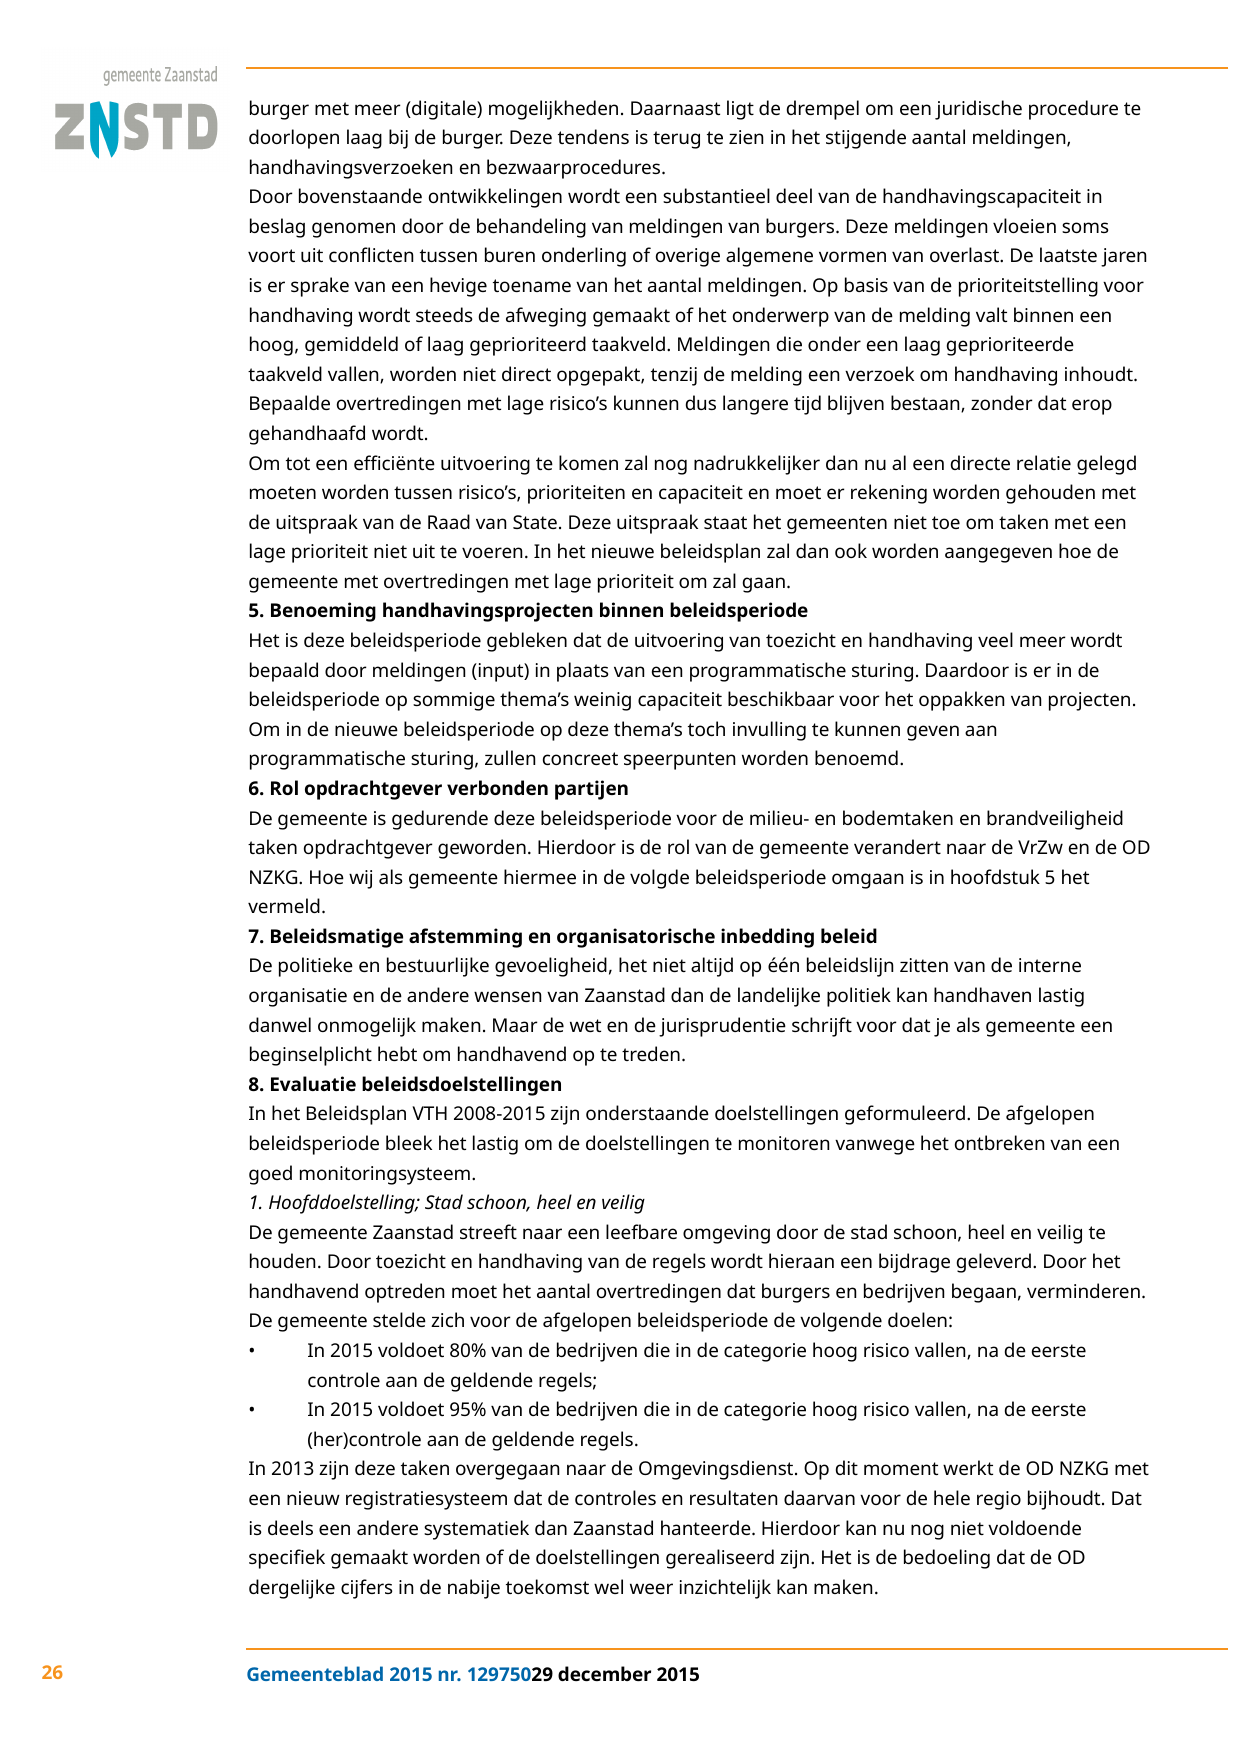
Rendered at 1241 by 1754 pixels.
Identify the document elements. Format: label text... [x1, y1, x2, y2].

text Het is deze beleidsperiode gebleken dat de uitvoering van toezicht en handhaving veel meer wordt bepaald door meldingen (input) in plaats van een programmatische sturing. Daardoor is er in de beleidsperiode op sommige thema’s weinig capaciteit beschikbaar voor het oppakken van projecten. [248, 627, 1152, 712]
text Door bovenstaande ontwikkelingen wordt een substantieel deel van de handhavingscapaciteit in beslag genomen door de behandeling van meldingen van burgers. Deze meldingen vloeien soms voort uit conflicten tussen buren onderling of overige algemene vormen van overlast. De laatste jaren is er sprake van een hevige toename van het aantal meldingen. Op basis van de prioriteitstelling voor handhaving wordt steeds de afweging gemaakt of het onderwerp van de melding valt binnen een hoog, gemiddeld of laag geprioriteerd taakveld. Meldingen die onder een laag geprioriteerde taakveld vallen, worden niet direct opgepakt, tenzij de melding een verzoek om handhaving inhoudt. Bepaalde overtredingen met lage risico’s kunnen dus langere tijd blijven bestaan, zonder dat erop gehandhaafd wordt. [248, 183, 1152, 446]
text Om tot een efficiënte uitvoering te komen zal nog nadrukkelijker dan nu al een directe relatie gelegd moeten worden tussen risico’s, prioriteiten en capaciteit en moet er rekening worden gehouden met de uitspraak van de Raad van State. Deze uitspraak staat het gemeenten niet toe om taken met een lage prioriteit niet uit te voeren. In het nieuwe beleidsplan zal dan ook worden aangegeven hoe de gemeente met overtredingen met lage prioriteit om zal gaan. [248, 450, 1152, 594]
picture [41, 47, 231, 172]
text De gemeente stelde zich voor de afgelopen beleidsperiode de volgende doelen: [248, 1308, 1152, 1333]
text Om in de nieuwe beleidsperiode op deze thema’s toch invulling te kunnen geven aan programmatische sturing, zullen concreet speerpunten worden benoemd. [248, 716, 1152, 771]
text burger met meer (digitale) mogelijkheden. Daarnaast ligt de drempel om een juridische procedure te doorlopen laag bij de burger. Deze tendens is terug te zien in het stijgende aantal meldingen, handhavingsverzoeken en bezwaarprocedures. [248, 95, 1152, 180]
text In het Beleidsplan VTH 2008-2015 zijn onderstaande doelstellingen geformuleerd. De afgelopen beleidsperiode bleek het lastig om de doelstellingen te monitoren vanwege het ontbreken van een goed monitoringsysteem. [248, 1101, 1152, 1186]
text 6. Rol opdrachtgever verbonden partijen [248, 775, 1152, 801]
text De politieke en bestuurlijke gevoeligheid, het niet altijd op één beleidslijn zitten van de interne organisatie en de andere wensen van Zaanstad dan de landelijke politiek kan handhaven lastig danwel onmogelijk maken. Maar de wet en de jurisprudentie schrijft voor dat je als gemeente een beginselplicht hebt om handhavend op te treden. [248, 953, 1152, 1067]
text De gemeente is gedurende deze beleidsperiode voor de milieu- en bodemtaken en brandveiligheid taken opdrachtgever geworden. Hierdoor is de rol van de gemeente verandert naar de VrZw en de OD NZKG. Hoe wij als gemeente hiermee in de volgde beleidsperiode omgaan is in hoofdstuk 5 het vermeld. [248, 805, 1152, 919]
text 7. Beleidsmatige afstemming en organisatorische inbedding beleid [248, 923, 1152, 949]
text 1. Hoofddoelstelling; Stad schoon, heel en veilig [248, 1189, 1152, 1215]
text In 2013 zijn deze taken overgegaan naar de Omgevingsdienst. Op dit moment werkt de OD NZKG met een nieuw registratiesysteem dat de controles en resultaten daarvan voor de hele regio bijhoudt. Dat is deels een andere systematiek dan Zaanstad hanteerde. Hierdoor kan nu nog niet voldoende specifiek gemaakt worden of de doelstellingen gerealiseerd zijn. Het is de bedoeling dat de OD dergelijke cijfers in de nabije toekomst wel weer inzichtelijk kan maken. [248, 1456, 1152, 1600]
text 5. Benoeming handhavingsprojecten binnen beleidsperiode [248, 598, 1152, 623]
list In 2015 voldoet 95% van de bedrijven die in de categorie hoog risico vallen, na de eerste (her)controle aan de geldende regels. [248, 1396, 1152, 1452]
text 8. Evaluatie beleidsdoelstellingen [248, 1071, 1152, 1097]
text De gemeente Zaanstad streeft naar een leefbare omgeving door de stad schoon, heel en veilig te houden. Door toezicht en handhaving van de regels wordt hieraan een bijdrage geleverd. Door het handhavend optreden moet het aantal overtredingen dat burgers en bedrijven begaan, verminderen. [248, 1219, 1152, 1304]
list In 2015 voldoet 80% van de bedrijven die in de categorie hoog risico vallen, na de eerste controle aan de geldende regels; [248, 1337, 1152, 1393]
